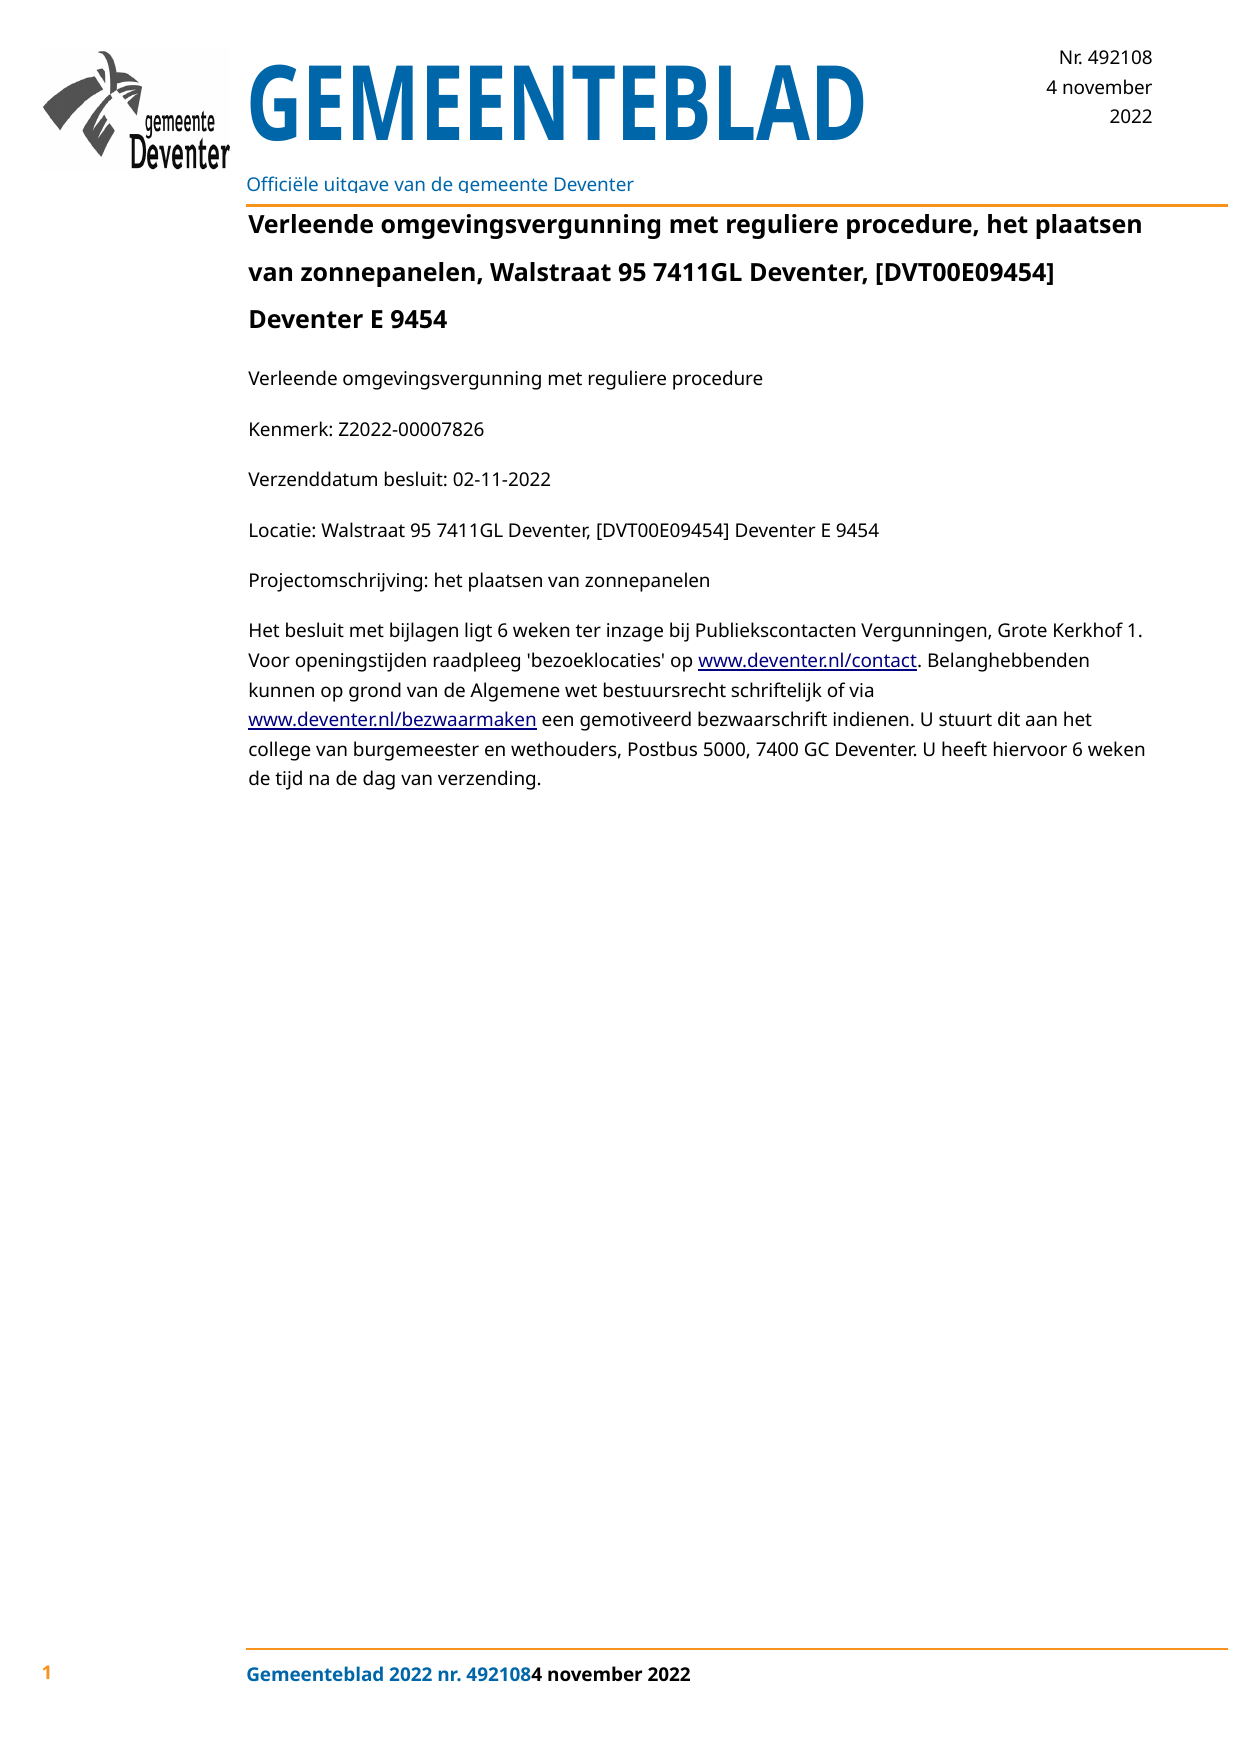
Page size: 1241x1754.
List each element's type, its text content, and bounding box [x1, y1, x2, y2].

text Kenmerk: Z2022-00007826 [248, 416, 1152, 442]
text Het besluit met bijlagen ligt 6 weken ter inzage bij Publiekscontacten Vergunningen, Grote Kerkhof 1. Voor openingstijden raadpleeg 'bezoeklocaties' op www.deventer.nl/contact. Belanghebbenden kunnen op grond van de Algemene wet bestuursrecht schriftelijk of via www.deventer.nl/bezwaarmaken een gemotiveerd bezwaarschrift indienen. U stuurt dit aan het college van burgemeester en wethouders, Postbus 5000, 7400 GC Deventer. U heeft hiervoor 6 weken de tijd na de dag van verzending. [248, 618, 1152, 791]
text Verleende omgevingsvergunning met reguliere procedure [248, 366, 1152, 391]
text Locatie: Walstraat 95 7411GL Deventer, [DVT00E09454] Deventer E 9454 [248, 517, 1152, 542]
picture [41, 47, 231, 172]
text Projectomschrijving: het plaatsen van zonnepanelen [248, 567, 1152, 593]
text Verzenddatum besluit: 02-11-2022 [248, 466, 1152, 492]
text Verleende omgevingsvergunning met reguliere procedure, het plaatsen van zonnepanelen, Walstraat 95 7411GL Deventer, [DVT00E09454] Deventer E 9454 [248, 207, 1152, 336]
